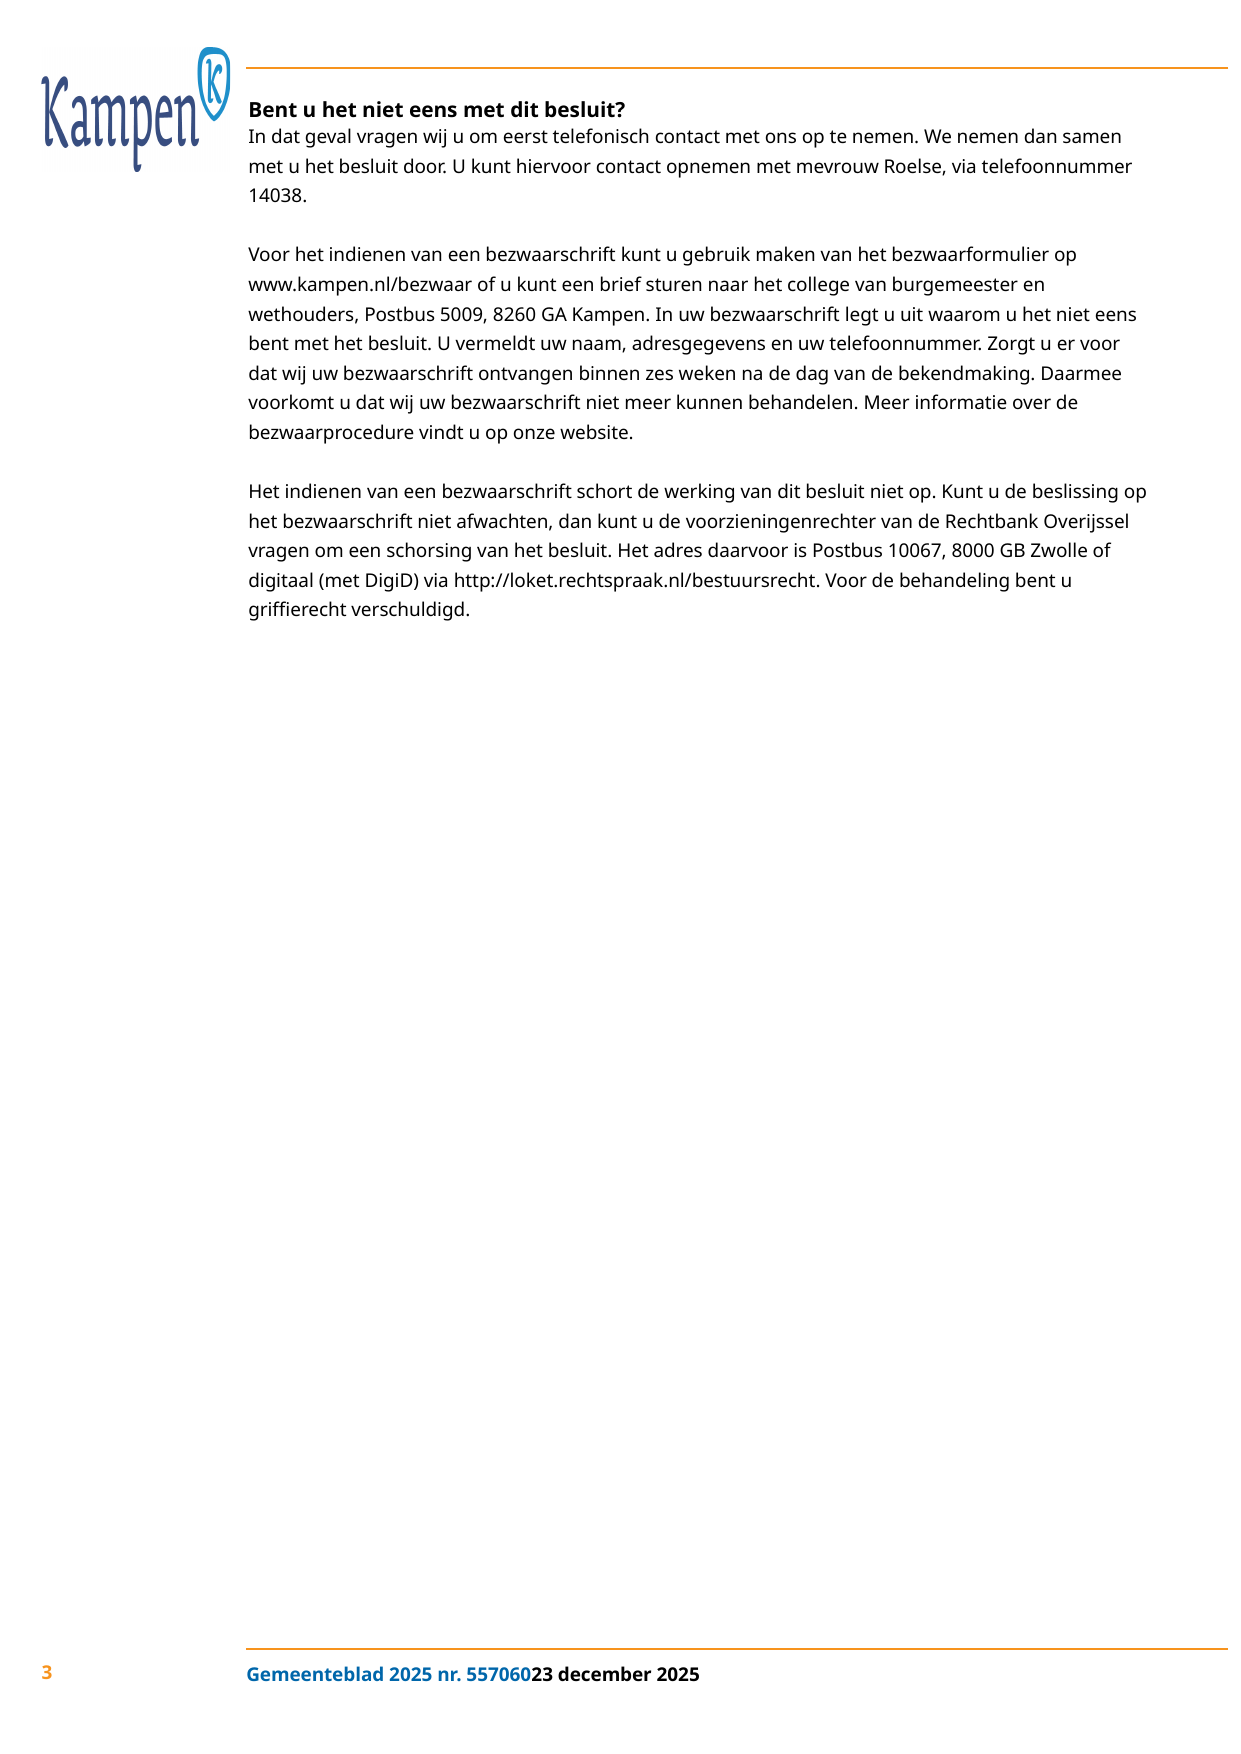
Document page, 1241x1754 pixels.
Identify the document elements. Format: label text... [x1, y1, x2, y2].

text Het indienen van een bezwaarschrift schort de werking van dit besluit niet op. Kunt u de beslissing op het bezwaarschrift niet afwachten, dan kunt u de voorzieningenrechter van de Rechtbank Overijssel vragen om een schorsing van het besluit. Het adres daarvoor is Postbus 10067, 8000 GB Zwolle of digitaal (met DigiD) via http://loket.rechtspraak.nl/bestuursrecht. Voor de behandeling bent u griffierecht verschuldigd. [248, 478, 1152, 622]
text Bent u het niet eens met dit besluit? [248, 95, 1152, 123]
text Voor het indienen van een bezwaarschrift kunt u gebruik maken van het bezwaarformulier op www.kampen.nl/bezwaar of u kunt een brief sturen naar het college van burgemeester en wethouders, Postbus 5009, 8260 GA Kampen. In uw bezwaarschrift legt u uit waarom u het niet eens bent met het besluit. U vermeldt uw naam, adresgegevens en uw telefoonnummer. Zorgt u er voor dat wij uw bezwaarschrift ontvangen binnen zes weken na de dag van de bekendmaking. Daarmee voorkomt u dat wij uw bezwaarschrift niet meer kunnen behandelen. Meer informatie over de bezwaarprocedure vindt u op onze website. [248, 242, 1152, 445]
text In dat geval vragen wij u om eerst telefonisch contact met ons op te nemen. We nemen dan samen met u het besluit door. U kunt hiervoor contact opnemen met mevrouw Roelse, via telefoonnummer 14038. [248, 123, 1152, 208]
picture [41, 47, 231, 172]
